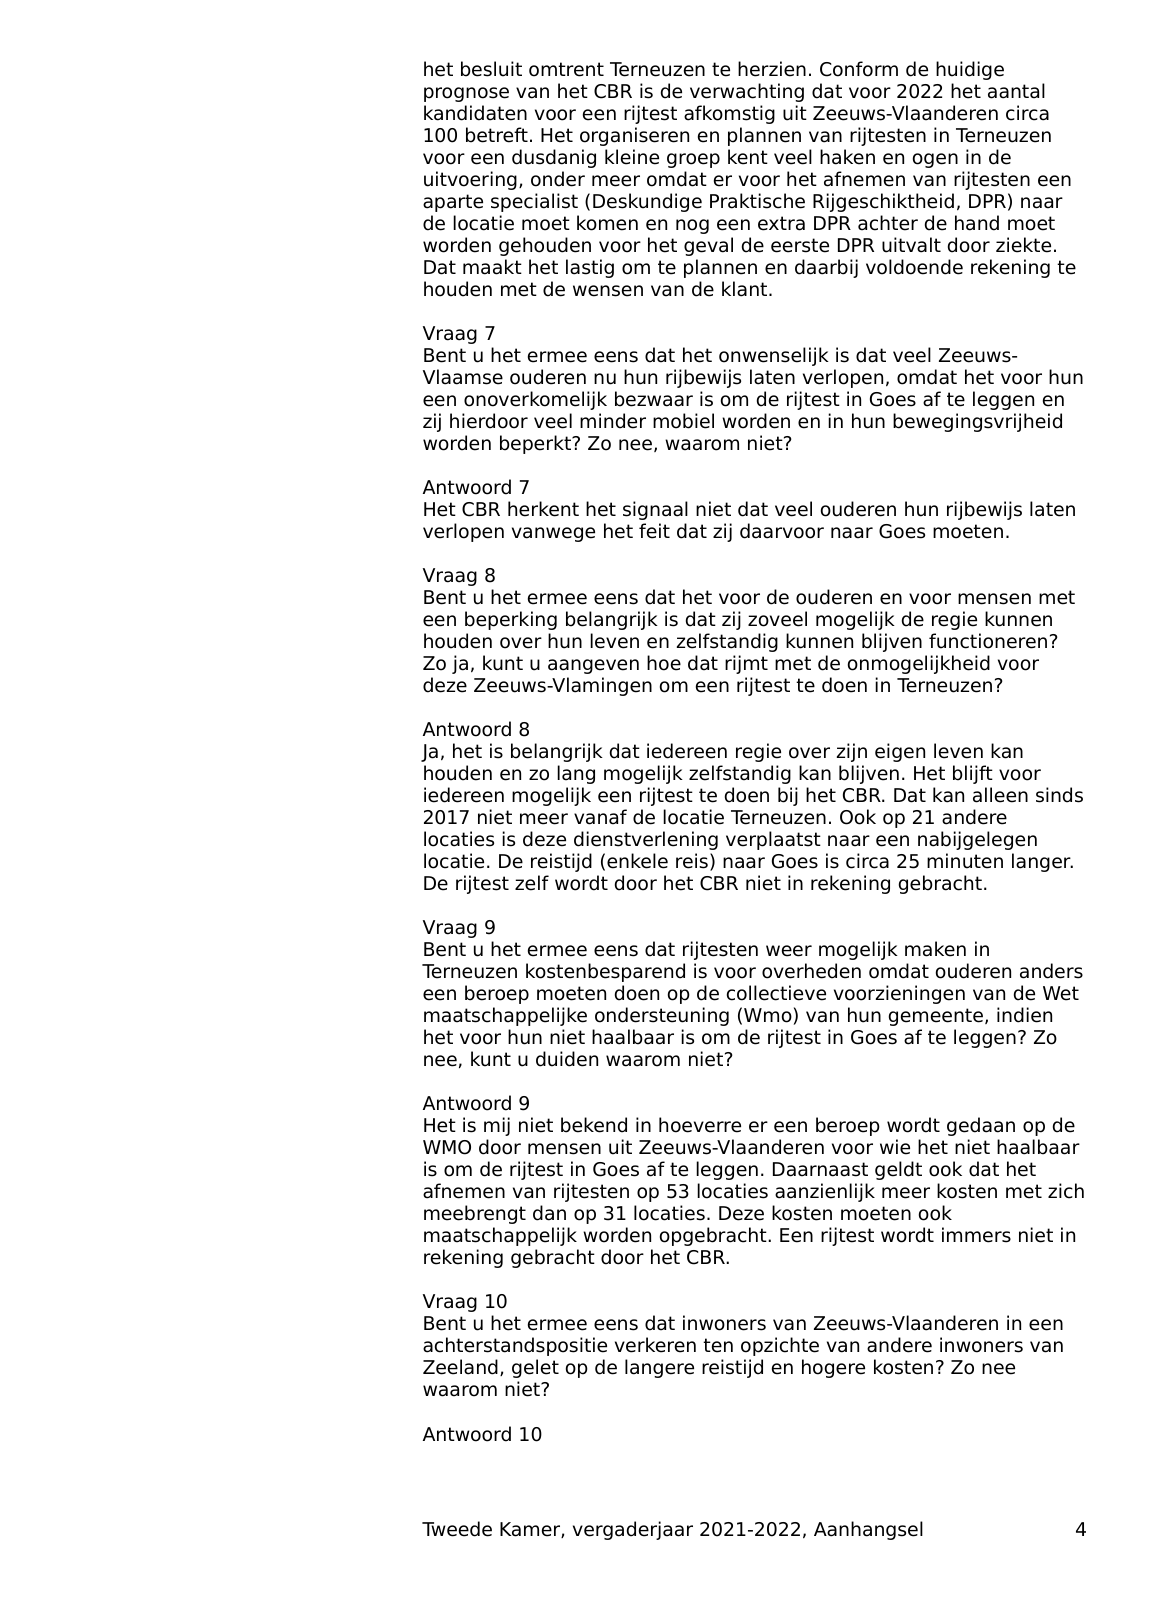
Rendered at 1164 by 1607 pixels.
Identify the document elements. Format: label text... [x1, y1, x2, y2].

text Bent u het ermee eens dat het voor de ouderen en voor mensen met een beperking belangrijk is dat zij zoveel mogelijk de regie kunnen houden over hun leven en zelfstandig kunnen blijven functioneren? Zo ja, kunt u aangeven hoe dat rijmt met de onmogelijkheid voor deze Zeeuws-Vlamingen om een rijtest te doen in Terneuzen? [422, 587, 1087, 697]
text het besluit omtrent Terneuzen te herzien. Conform de huidige prognose van het CBR is de verwachting dat voor 2022 het aantal kandidaten voor een rijtest afkomstig uit Zeeuws-Vlaanderen circa 100 betreft. Het organiseren en plannen van rijtesten in Terneuzen voor een dusdanig kleine groep kent veel haken en ogen in de uitvoering, onder meer omdat er voor het afnemen van rijtesten een aparte specialist (Deskundige Praktische Rijgeschiktheid, DPR) naar de locatie moet komen en nog een extra DPR achter de hand moet worden gehouden voor het geval de eerste DPR uitvalt door ziekte. Dat maakt het lastig om te plannen en daarbij voldoende rekening te houden met de wensen van de klant. [422, 59, 1087, 301]
text Vraag 8 [422, 565, 1087, 587]
text Het CBR herkent het signaal niet dat veel ouderen hun rijbewijs laten verlopen vanwege het feit dat zij daarvoor naar Goes moeten. [422, 499, 1087, 543]
text Het is mij niet bekend in hoeverre er een beroep wordt gedaan op de WMO door mensen uit Zeeuws-Vlaanderen voor wie het niet haalbaar is om de rijtest in Goes af te leggen. Daarnaast geldt ook dat het afnemen van rijtesten op 53 locaties aanzienlijk meer kosten met zich meebrengt dan op 31 locaties. Deze kosten moeten ook maatschappelijk worden opgebracht. Een rijtest wordt immers niet in rekening gebracht door het CBR. [422, 1115, 1087, 1269]
text Antwoord 7 [422, 477, 1087, 499]
text Ja, het is belangrijk dat iedereen regie over zijn eigen leven kan houden en zo lang mogelijk zelfstandig kan blijven. Het blijft voor iedereen mogelijk een rijtest te doen bij het CBR. Dat kan alleen sinds 2017 niet meer vanaf de locatie Terneuzen. Ook op 21 andere locaties is deze dienstverlening verplaatst naar een nabijgelegen locatie. De reistijd (enkele reis) naar Goes is circa 25 minuten langer. De rijtest zelf wordt door het CBR niet in rekening gebracht. [422, 741, 1087, 895]
text Bent u het ermee eens dat rijtesten weer mogelijk maken in Terneuzen kostenbesparend is voor overheden omdat ouderen anders een beroep moeten doen op de collectieve voorzieningen van de Wet maatschappelijke ondersteuning (Wmo) van hun gemeente, indien het voor hun niet haalbaar is om de rijtest in Goes af te leggen? Zo nee, kunt u duiden waarom niet? [422, 939, 1087, 1071]
text Antwoord 8 [422, 719, 1087, 741]
text Vraag 7 [422, 323, 1087, 345]
text Bent u het ermee eens dat inwoners van Zeeuws-Vlaanderen in een achterstandspositie verkeren ten opzichte van andere inwoners van Zeeland, gelet op de langere reistijd en hogere kosten? Zo nee waarom niet? [422, 1313, 1087, 1401]
text Vraag 9 [422, 917, 1087, 939]
text Antwoord 9 [422, 1093, 1087, 1115]
text Bent u het ermee eens dat het onwenselijk is dat veel Zeeuws-Vlaamse ouderen nu hun rijbewijs laten verlopen, omdat het voor hun een onoverkomelijk bezwaar is om de rijtest in Goes af te leggen en zij hierdoor veel minder mobiel worden en in hun bewegingsvrijheid worden beperkt? Zo nee, waarom niet? [422, 345, 1087, 455]
text Vraag 10 [422, 1291, 1087, 1313]
text Antwoord 10 [422, 1423, 1087, 1445]
